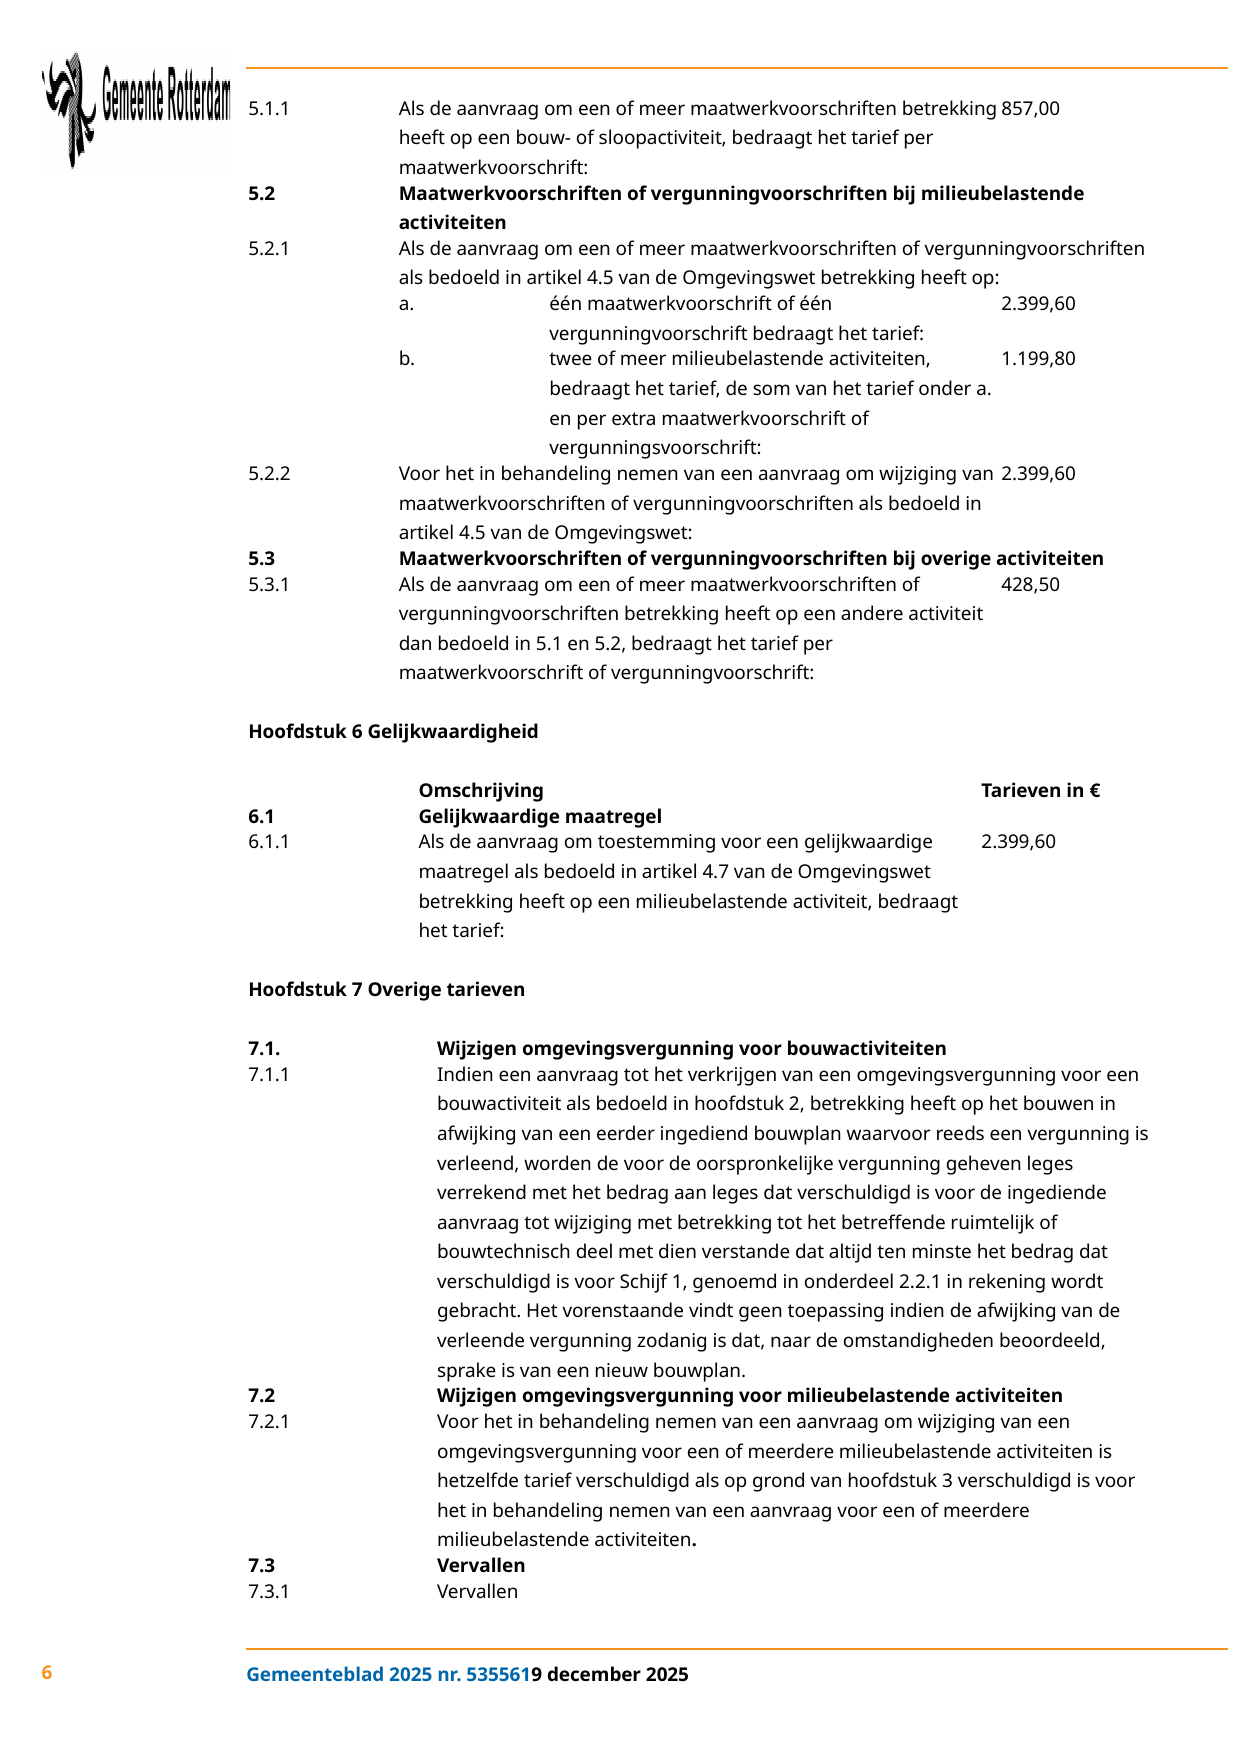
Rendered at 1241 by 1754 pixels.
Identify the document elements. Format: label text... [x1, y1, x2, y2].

table_cell Als de aanvraag om een of meer maatwerkvoorschriften betrekking heeft op een bouw- of sloopactiviteit, bedraagt het tarief per maatwerkvoorschrift: [399, 95, 1001, 180]
table_cell 7.2 [248, 1383, 437, 1408]
table_cell 7.2.1 [248, 1408, 437, 1552]
table_cell 2.399,60 [1001, 460, 1152, 545]
table_cell a. [399, 290, 549, 346]
table_cell 7.1.1 [248, 1061, 437, 1383]
table_cell Wijzigen omgevingsvergunning voor milieubelastende activiteiten [437, 1383, 1152, 1408]
table_cell Indien een aanvraag tot het verkrijgen van een omgevingsvergunning voor een bouwactiviteit als bedoeld in hoofdstuk 2, betrekking heeft op het bouwen in afwijking van een eerder ingediend bouwplan waarvoor reeds een vergunning is verleend, worden de voor de oorspronkelijke vergunning geheven leges verrekend met het bedrag aan leges dat verschuldigd is voor de ingediende aanvraag tot wijziging met betrekking tot het betreffende ruimtelijk of bouwtechnisch deel met dien verstande dat altijd ten minste het bedrag dat verschuldigd is voor Schijf 1, genoemd in onderdeel 2.2.1 in rekening wordt gebracht. Het vorenstaande vindt geen toepassing indien de afwijking van de verleende vergunning zodanig is dat, naar de omstandigheden beoordeeld, sprake is van een nieuw bouwplan. [437, 1061, 1152, 1383]
table_cell [248, 346, 398, 460]
table_cell 5.1.1 [248, 95, 398, 180]
table_cell 5.3.1 [248, 571, 398, 685]
table_header 7.1. [248, 1035, 437, 1061]
table_header Omschrijving [418, 777, 981, 803]
table_cell 2.399,60 [981, 829, 1152, 943]
table_cell [981, 803, 1152, 829]
table_cell Vervallen [437, 1578, 1152, 1604]
table_cell Als de aanvraag om een of meer maatwerkvoorschriften of vergunningvoorschriften betrekking heeft op een andere activiteit dan bedoeld in 5.1 en 5.2, bedraagt het tarief per maatwerkvoorschrift of vergunningvoorschrift: [399, 571, 1001, 685]
table_header Wijzigen omgevingsvergunning voor bouwactiviteiten [437, 1035, 1152, 1061]
table_header Tarieven in € [981, 777, 1152, 803]
table_cell Voor het in behandeling nemen van een aanvraag om wijziging van maatwerkvoorschriften of vergunningvoorschriften als bedoeld in artikel 4.5 van de Omgevingswet: [399, 460, 1001, 545]
table_cell 1.199,80 [1001, 346, 1152, 460]
table_cell Maatwerkvoorschriften of vergunningvoorschriften bij overige activiteiten [399, 545, 1152, 571]
picture [41, 47, 231, 172]
text Hoofdstuk 7 Overige tarieven [248, 976, 1152, 1002]
table_cell Voor het in behandeling nemen van een aanvraag om wijziging van een omgevingsvergunning voor een of meerdere milieubelastende activiteiten is hetzelfde tarief verschuldigd als op grond van hoofdstuk 3 verschuldigd is voor het in behandeling nemen van een aanvraag voor een of meerdere milieubelastende activiteiten. [437, 1408, 1152, 1552]
table_cell Als de aanvraag om een of meer maatwerkvoorschriften of vergunningvoorschriften als bedoeld in artikel 4.5 van de Omgevingswet betrekking heeft op: [399, 235, 1152, 290]
table_cell b. [399, 346, 549, 460]
table_cell Maatwerkvoorschriften of vergunningvoorschriften bij milieubelastende activiteiten [399, 180, 1152, 235]
table_cell 6.1 [248, 803, 418, 829]
table_cell 6.1.1 [248, 829, 418, 943]
text Hoofdstuk 6 Gelijkwaardigheid [248, 718, 1152, 744]
table_cell Als de aanvraag om toestemming voor een gelijkwaardige maatregel als bedoeld in artikel 4.7 van de Omgevingswet betrekking heeft op een milieubelastende activiteit, bedraagt het tarief: [418, 829, 981, 943]
table_cell Vervallen [437, 1553, 1152, 1578]
table_cell 857,00 [1001, 95, 1152, 180]
table_cell 5.3 [248, 545, 398, 571]
table_header [248, 777, 418, 803]
table_cell 5.2 [248, 180, 398, 235]
table_cell 5.2.2 [248, 460, 398, 545]
table_cell Gelijkwaardige maatregel [418, 803, 981, 829]
table_cell twee of meer milieubelastende activiteiten, bedraagt het tarief, de som van het tarief onder a. en per extra maatwerkvoorschrift of vergunningsvoorschrift: [549, 346, 1001, 460]
table_cell één maatwerkvoorschrift of één vergunningvoorschrift bedraagt het tarief: [549, 290, 1001, 346]
table_cell 2.399,60 [1001, 290, 1152, 346]
table_cell 428,50 [1001, 571, 1152, 685]
table_cell 7.3 [248, 1553, 437, 1578]
table_cell 7.3.1 [248, 1578, 437, 1604]
table_cell 5.2.1 [248, 235, 398, 290]
table_cell [248, 290, 398, 346]
